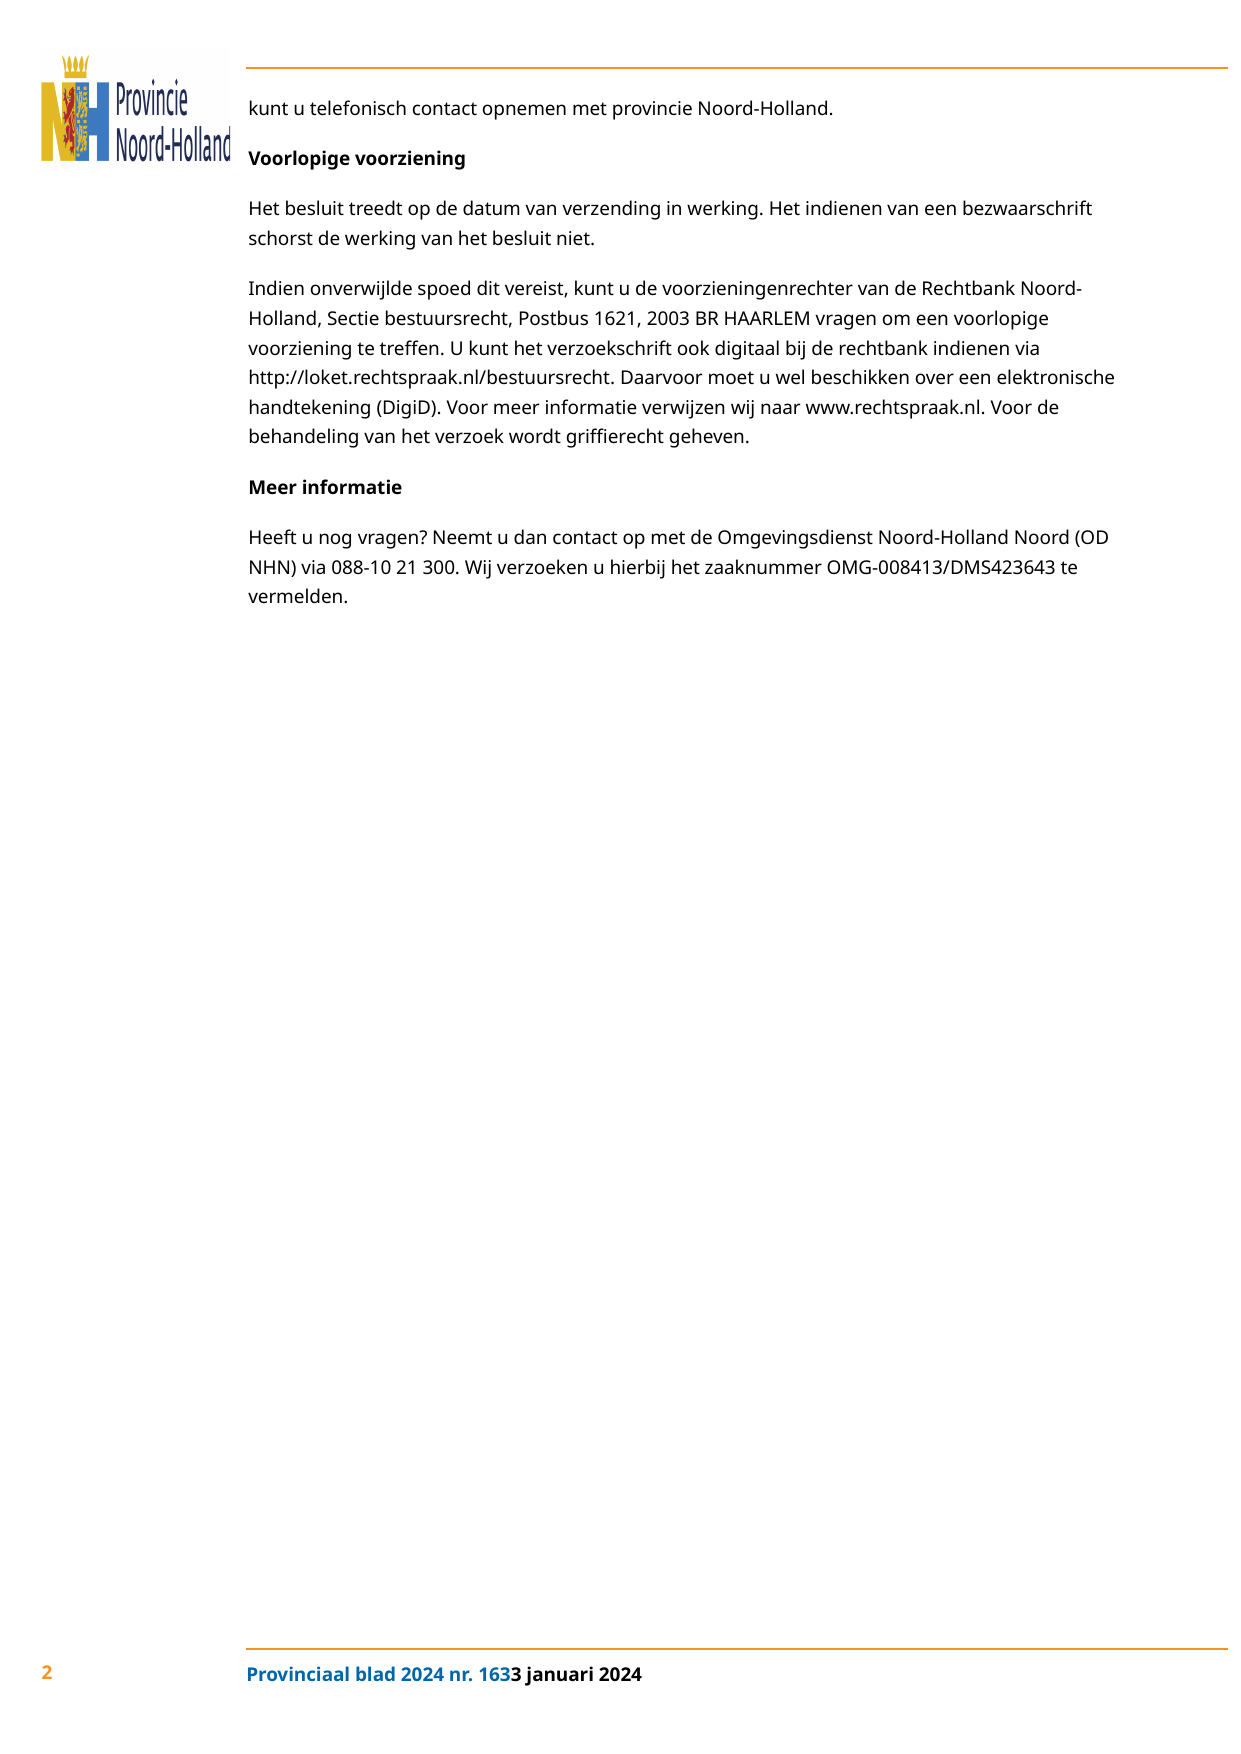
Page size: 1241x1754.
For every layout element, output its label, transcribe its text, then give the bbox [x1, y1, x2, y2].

text kunt u telefonisch contact opnemen met provincie Noord-Holland. [248, 95, 1152, 121]
picture [41, 47, 231, 172]
text Meer informatie [248, 474, 1152, 500]
text Voorlopige voorziening [248, 145, 1152, 171]
text Indien onverwijlde spoed dit vereist, kunt u de voorzieningenrechter van de Rechtbank Noord-Holland, Sectie bestuursrecht, Postbus 1621, 2003 BR HAARLEM vragen om een voorlopige voorziening te treffen. U kunt het verzoekschrift ook digitaal bij de rechtbank indienen via http://loket.rechtspraak.nl/bestuursrecht. Daarvoor moet u wel beschikken over een elektronische handtekening (DigiD). Voor meer informatie verwijzen wij naar www.rechtspraak.nl. Voor de behandeling van het verzoek wordt griffierecht geheven. [248, 276, 1152, 449]
text Het besluit treedt op de datum van verzending in werking. Het indienen van een bezwaarschrift schorst de werking van het besluit niet. [248, 196, 1152, 251]
text Heeft u nog vragen? Neemt u dan contact op met de Omgevingsdienst Noord-Holland Noord (OD NHN) via 088-10 21 300. Wij verzoeken u hierbij het zaaknummer OMG-008413/DMS423643 te vermelden. [248, 524, 1152, 609]
